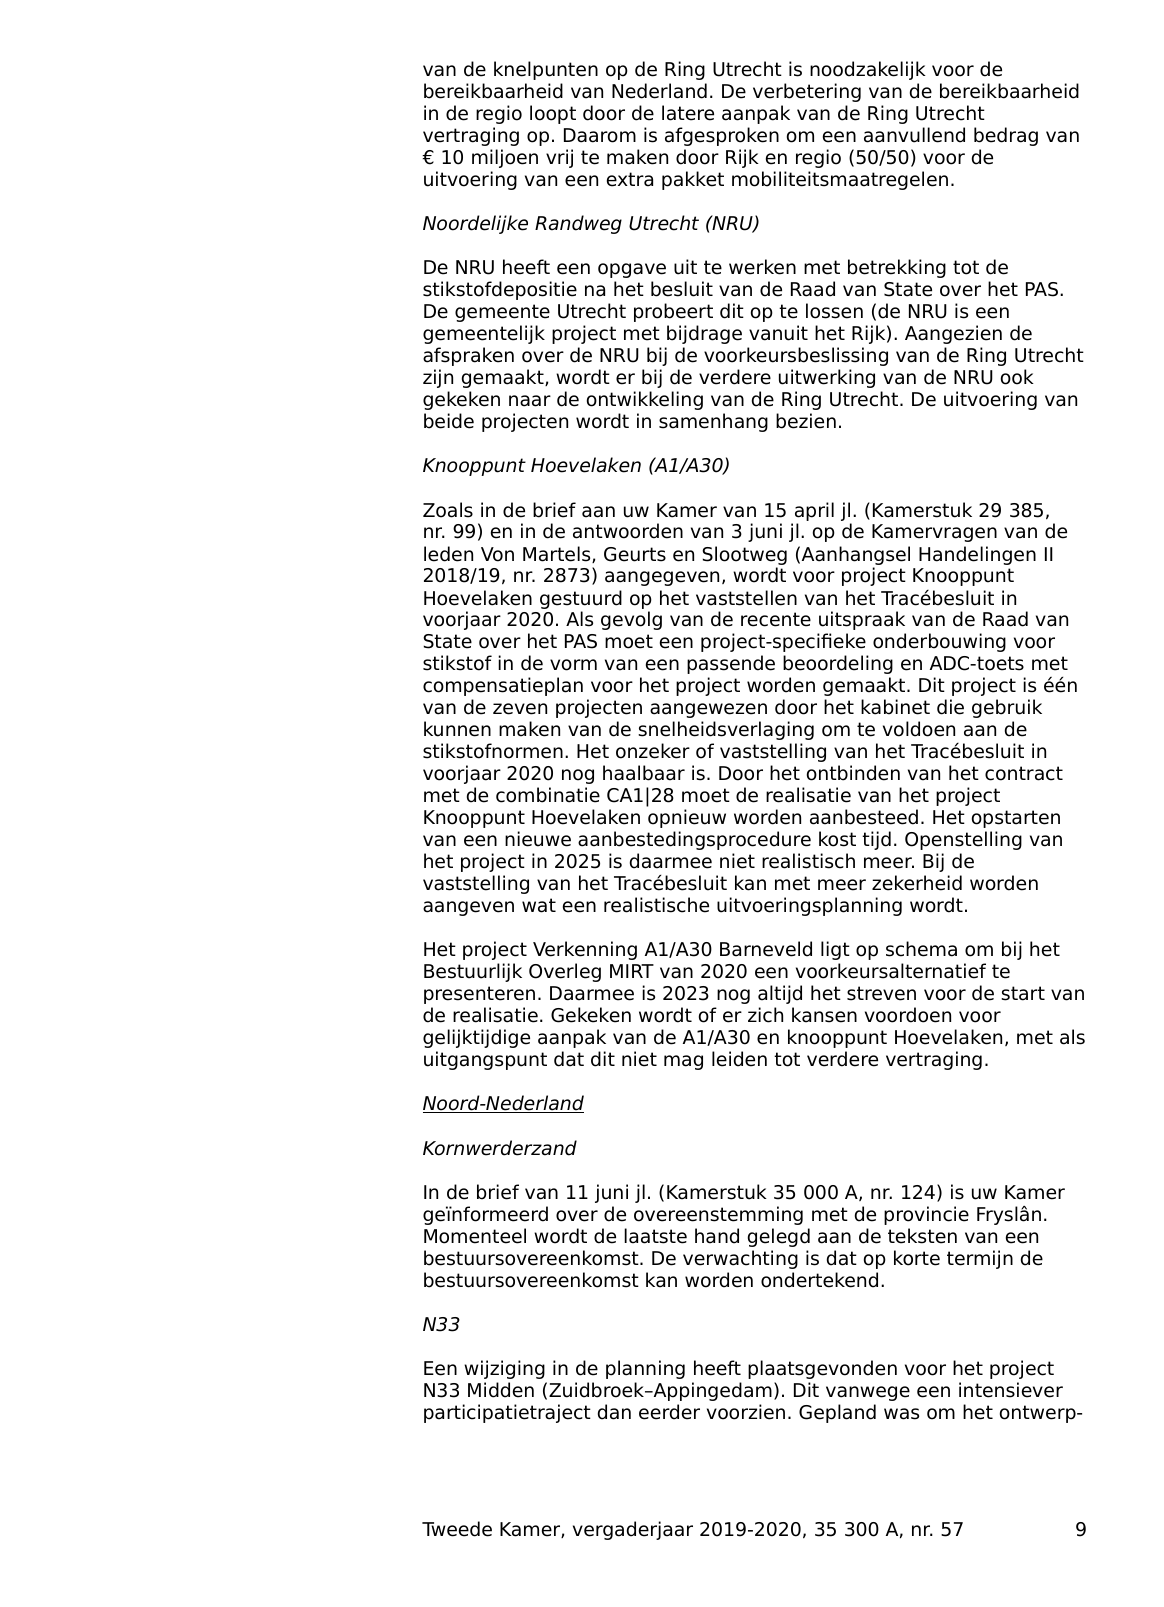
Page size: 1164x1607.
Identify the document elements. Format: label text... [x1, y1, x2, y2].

subtitle Kornwerderzand [422, 1137, 1087, 1159]
text Het project Verkenning A1/A30 Barneveld ligt op schema om bij het Bestuurlijk Overleg MIRT van 2020 een voorkeursalternatief te presenteren. Daarmee is 2023 nog altijd het streven voor de start van de realisatie. Gekeken wordt of er zich kansen voordoen voor gelijktijdige aanpak van de A1/A30 en knooppunt Hoevelaken, met als uitgangspunt dat dit niet mag leiden tot verdere vertraging. [422, 939, 1087, 1071]
subtitle Knooppunt Hoevelaken (A1/A30) [422, 455, 1087, 477]
subtitle Noord-Nederland [422, 1093, 1087, 1115]
text De NRU heeft een opgave uit te werken met betrekking tot de stikstofdepositie na het besluit van de Raad van State over het PAS. De gemeente Utrecht probeert dit op te lossen (de NRU is een gemeentelijk project met bijdrage vanuit het Rijk). Aangezien de afspraken over de NRU bij de voorkeursbeslissing van de Ring Utrecht zijn gemaakt, wordt er bij de verdere uitwerking van de NRU ook gekeken naar de ontwikkeling van de Ring Utrecht. De uitvoering van beide projecten wordt in samenhang bezien. [422, 257, 1087, 433]
text van de knelpunten op de Ring Utrecht is noodzakelijk voor de bereikbaarheid van Nederland. De verbetering van de bereikbaarheid in de regio loopt door de latere aanpak van de Ring Utrecht vertraging op. Daarom is afgesproken om een aanvullend bedrag van € 10 miljoen vrij te maken door Rijk en regio (50/50) voor de uitvoering van een extra pakket mobiliteitsmaatregelen. [422, 59, 1087, 191]
subtitle N33 [422, 1314, 1087, 1336]
subtitle Noordelijke Randweg Utrecht (NRU) [422, 213, 1087, 235]
text Een wijziging in de planning heeft plaatsgevonden voor het project N33 Midden (Zuidbroek–Appingedam). Dit vanwege een intensiever participatietraject dan eerder voorzien. Gepland was om het ontwerp- [422, 1358, 1087, 1424]
text In de brief van 11 juni jl. (Kamerstuk 35 000 A, nr. 124) is uw Kamer geïnformeerd over de overeenstemming met de provincie Fryslân. Momenteel wordt de laatste hand gelegd aan de teksten van een bestuursovereenkomst. De verwachting is dat op korte termijn de bestuursovereenkomst kan worden ondertekend. [422, 1182, 1087, 1292]
text Zoals in de brief aan uw Kamer van 15 april jl. (Kamerstuk 29 385, nr. 99) en in de antwoorden van 3 juni jl. op de Kamervragen van de leden Von Martels, Geurts en Slootweg (Aanhangsel Handelingen II 2018/19, nr. 2873) aangegeven, wordt voor project Knooppunt Hoevelaken gestuurd op het vaststellen van het Tracébesluit in voorjaar 2020. Als gevolg van de recente uitspraak van de Raad van State over het PAS moet een project-specifieke onderbouwing voor stikstof in de vorm van een passende beoordeling en ADC-toets met compensatieplan voor het project worden gemaakt. Dit project is één van de zeven projecten aangewezen door het kabinet die gebruik kunnen maken van de snelheidsverlaging om te voldoen aan de stikstofnormen. Het onzeker of vaststelling van het Tracébesluit in voorjaar 2020 nog haalbaar is. Door het ontbinden van het contract met de combinatie CA1|28 moet de realisatie van het project Knooppunt Hoevelaken opnieuw worden aanbesteed. Het opstarten van een nieuwe aanbestedingsprocedure kost tijd. Openstelling van het project in 2025 is daarmee niet realistisch meer. Bij de vaststelling van het Tracébesluit kan met meer zekerheid worden aangeven wat een realistische uitvoeringsplanning wordt. [422, 499, 1087, 917]
